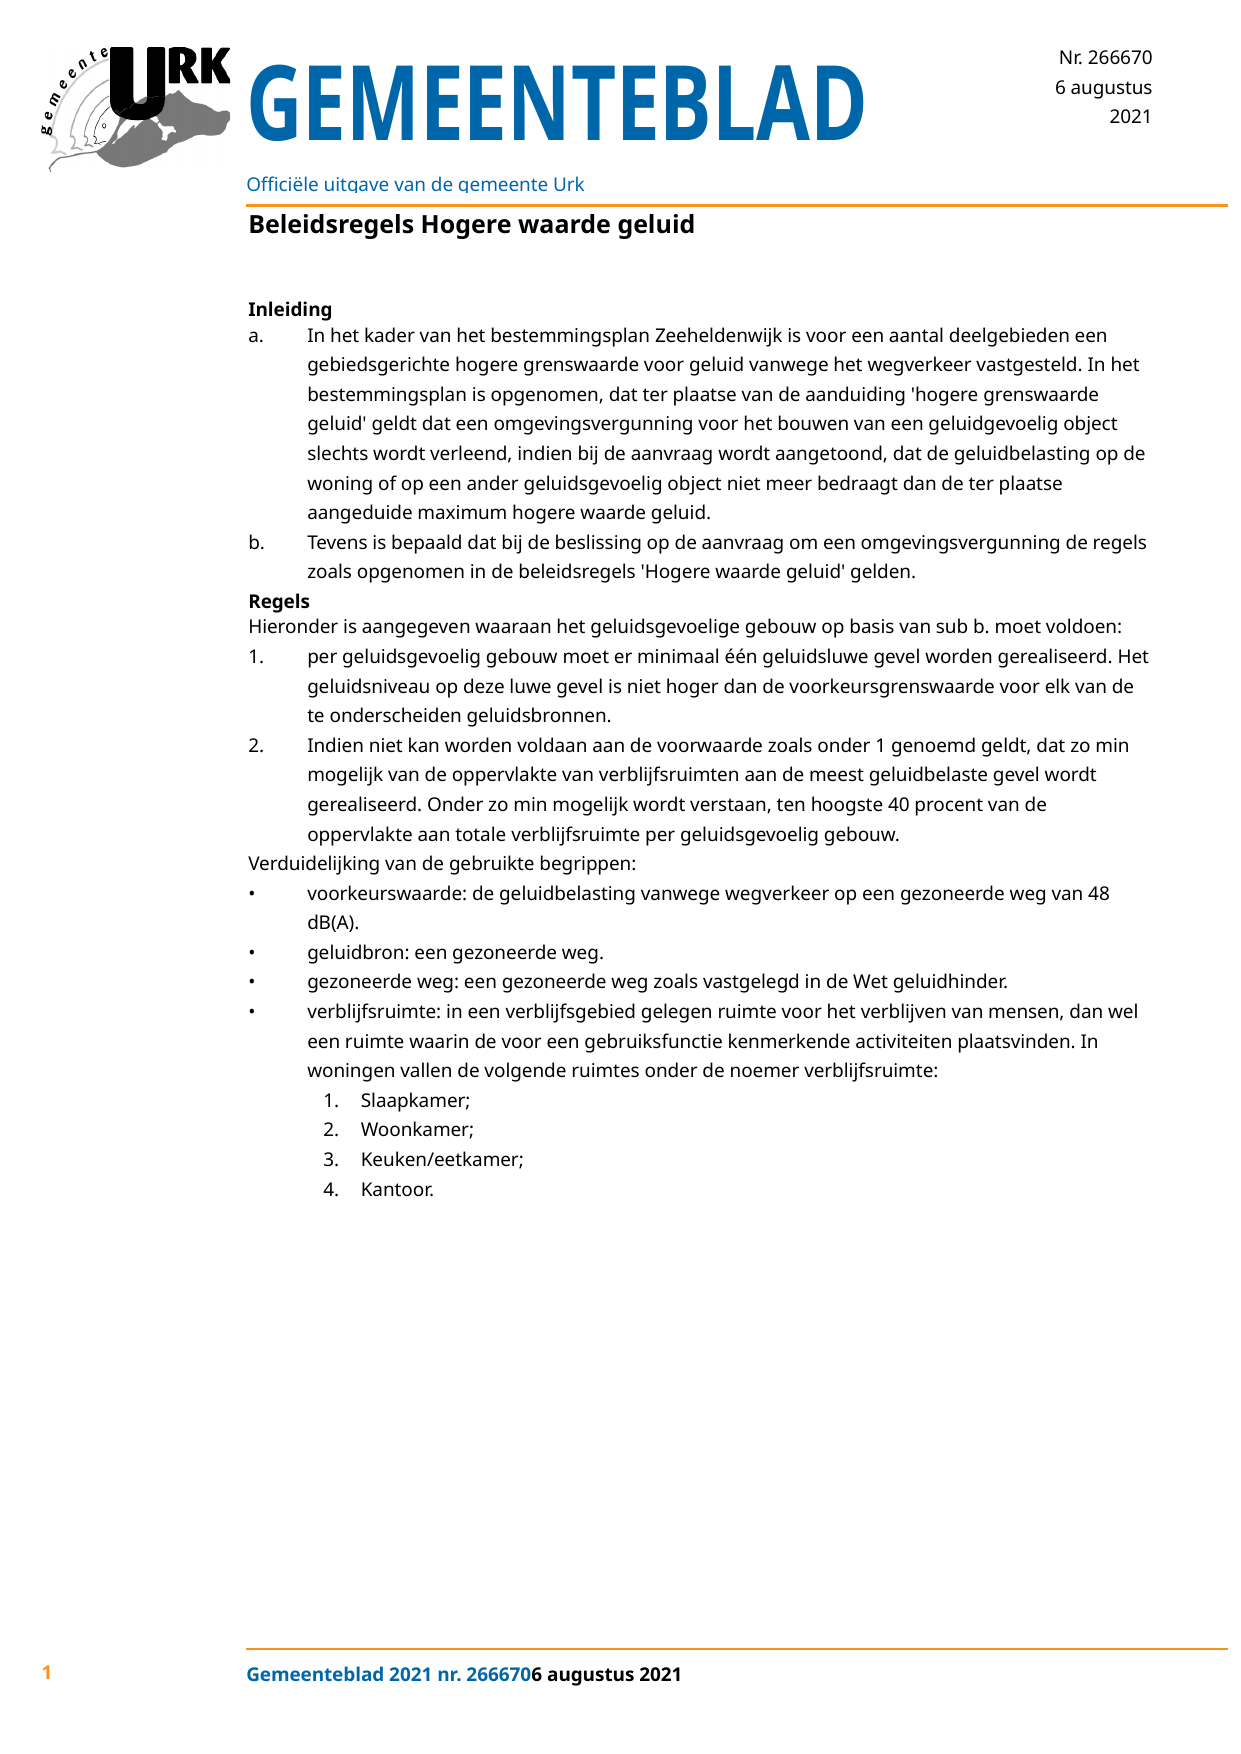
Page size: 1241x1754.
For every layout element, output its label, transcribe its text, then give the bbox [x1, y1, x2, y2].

list gezoneerde weg: een gezoneerde weg zoals vastgelegd in de Wet geluidhinder. [248, 969, 1152, 994]
list Slaapkamer; [323, 1087, 1152, 1113]
list Keuken/eetkamer; [323, 1146, 1152, 1172]
list Indien niet kan worden voldaan aan de voorwaarde zoals onder 1 genoemd geldt, dat zo min mogelijk van de oppervlakte van verblijfsruimten aan de meest geluidbelaste gevel wordt gerealiseerd. Onder zo min mogelijk wordt verstaan, ten hoogste 40 procent van de oppervlakte aan totale verblijfsruimte per geluidsgevoelig gebouw. [248, 732, 1152, 847]
text Verduidelijking van de gebruikte begrippen: [248, 850, 1152, 876]
text Regels [248, 588, 1152, 614]
text Hieronder is aangegeven waaraan het geluidsgevoelige gebouw op basis van sub b. moet voldoen: [248, 614, 1152, 639]
list verblijfsruimte: in een verblijfsgebied gelegen ruimte voor het verblijven van mensen, dan wel een ruimte waarin de voor een gebruiksfunctie kenmerkende activiteiten plaatsvinden. In woningen vallen de volgende ruimtes onder de noemer verblijfsruimte: [248, 998, 1152, 1083]
picture [41, 47, 231, 172]
list Kantoor. [323, 1176, 1152, 1202]
list geluidbron: een gezoneerde weg. [248, 939, 1152, 965]
list In het kader van het bestemmingsplan Zeeheldenwijk is voor een aantal deelgebieden een gebiedsgerichte hogere grenswaarde voor geluid vanwege het wegverkeer vastgesteld. In het bestemmingsplan is opgenomen, dat ter plaatse van de aanduiding 'hogere grenswaarde geluid' geldt dat een omgevingsvergunning voor het bouwen van een geluidgevoelig object slechts wordt verleend, indien bij de aanvraag wordt aangetoond, dat de geluidbelasting op de woning of op een ander geluidsgevoelig object niet meer bedraagt dan de ter plaatse aangeduide maximum hogere waarde geluid. [248, 322, 1152, 525]
list voorkeurswaarde: de geluidbelasting vanwege wegverkeer op een gezoneerde weg van 48 dB(A). [248, 880, 1152, 935]
text Beleidsregels Hogere waarde geluid [248, 207, 1152, 241]
list Tevens is bepaald dat bij de beslissing op de aanvraag om een omgevingsvergunning de regels zoals opgenomen in de beleidsregels 'Hogere waarde geluid' gelden. [248, 529, 1152, 584]
list Woonkamer; [323, 1117, 1152, 1142]
text Inleiding [248, 296, 1152, 322]
list per geluidsgevoelig gebouw moet er minimaal één geluidsluwe gevel worden gerealiseerd. Het geluidsniveau op deze luwe gevel is niet hoger dan de voorkeursgrenswaarde voor elk van de te onderscheiden geluidsbronnen. [248, 643, 1152, 728]
